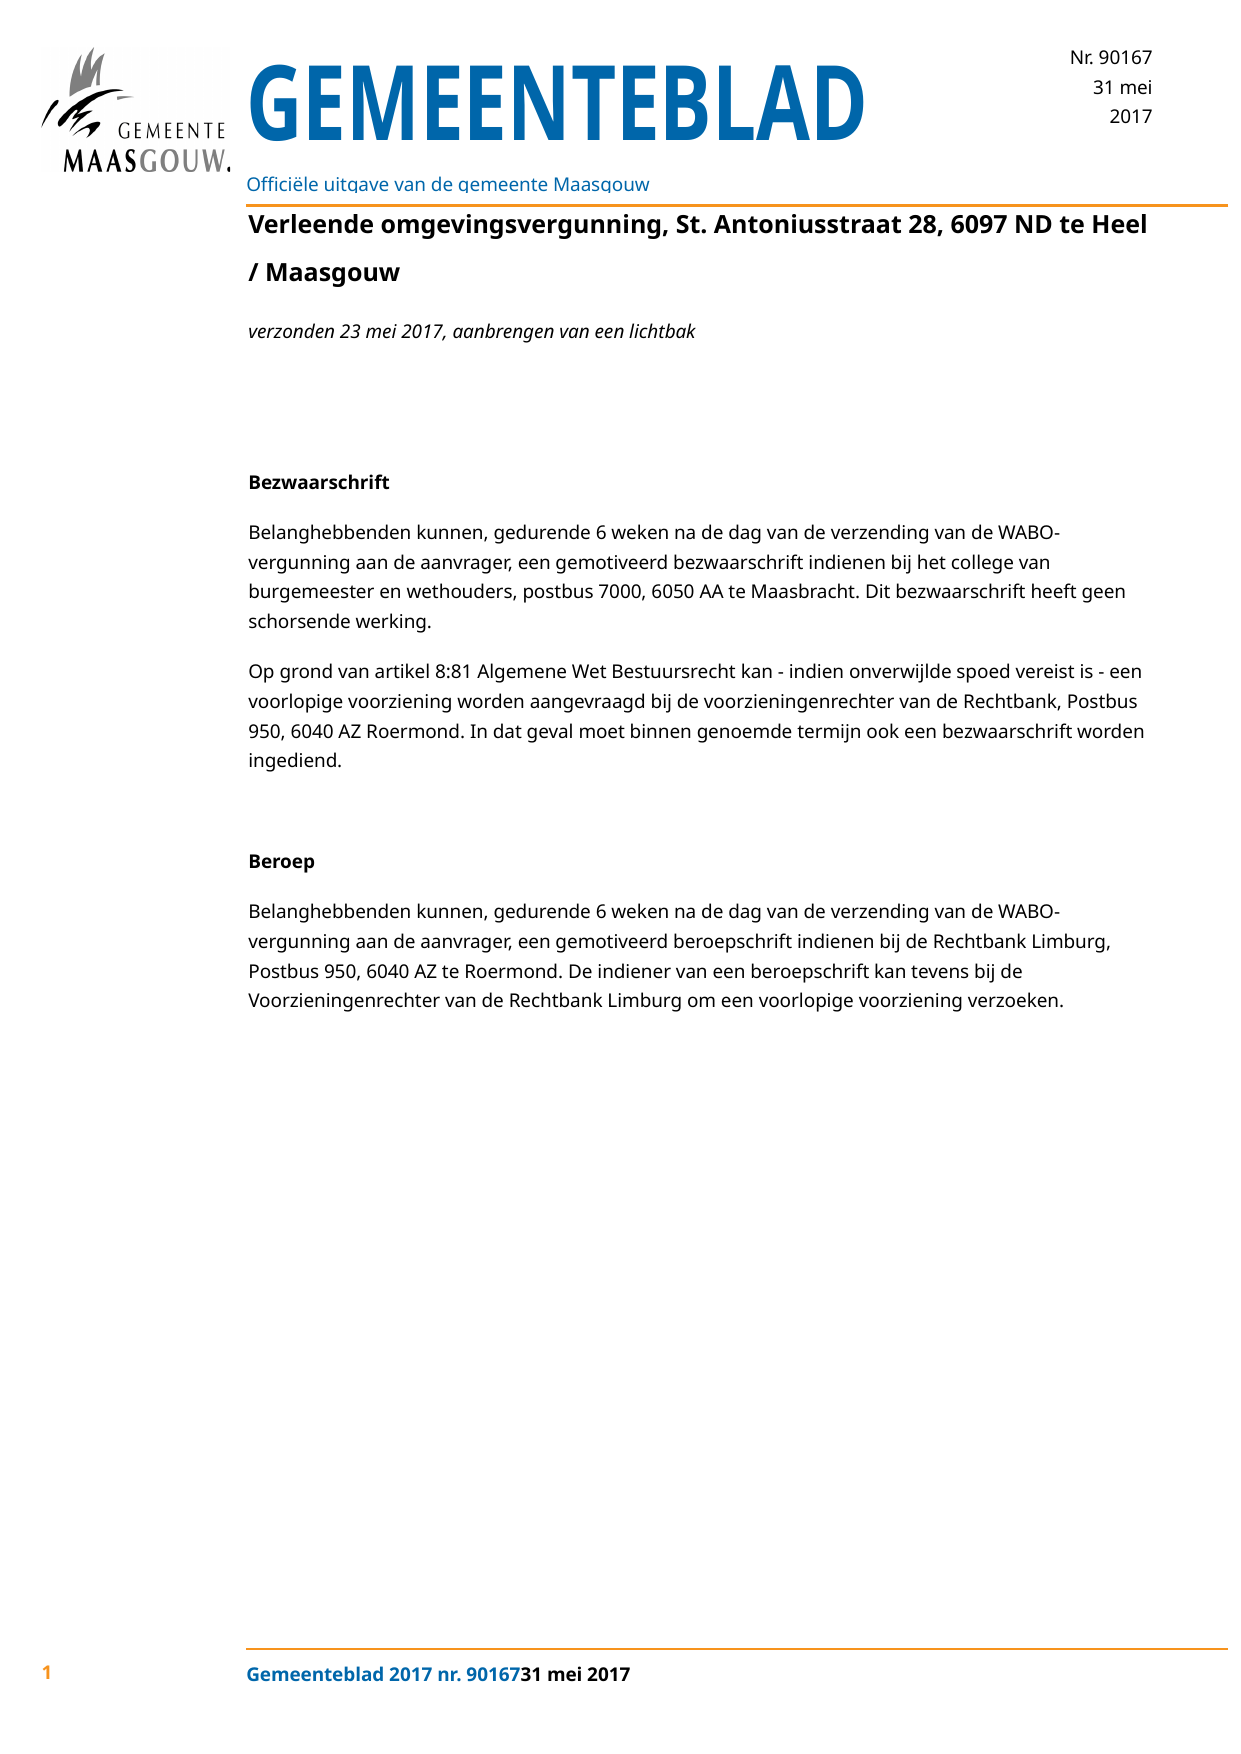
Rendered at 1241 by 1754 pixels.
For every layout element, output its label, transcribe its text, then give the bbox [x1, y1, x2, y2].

text Bezwaarschrift [248, 469, 1152, 495]
text Belanghebbenden kunnen, gedurende 6 weken na de dag van de verzending van de WABO-vergunning aan de aanvrager, een gemotiveerd bezwaarschrift indienen bij het college van burgemeester en wethouders, postbus 7000, 6050 AA te Maasbracht. Dit bezwaarschrift heeft geen schorsende werking. [248, 519, 1152, 634]
text Beroep [248, 848, 1152, 874]
picture [41, 47, 231, 172]
text verzonden 23 mei 2017, aanbrengen van een lichtbak [248, 318, 1152, 344]
text Op grond van artikel 8:81 Algemene Wet Bestuursrecht kan - indien onverwijlde spoed vereist is - een voorlopige voorziening worden aangevraagd bij de voorzieningenrechter van de Rechtbank, Postbus 950, 6040 AZ Roermond. In dat geval moet binnen genoemde termijn ook een bezwaarschrift worden ingediend. [248, 659, 1152, 773]
text Verleende omgevingsvergunning, St. Antoniusstraat 28, 6097 ND te Heel / Maasgouw [248, 207, 1152, 288]
text Belanghebbenden kunnen, gedurende 6 weken na de dag van de verzending van de WABO-vergunning aan de aanvrager, een gemotiveerd beroepschrift indienen bij de Rechtbank Limburg, Postbus 950, 6040 AZ te Roermond. De indiener van een beroepschrift kan tevens bij de Voorzieningenrechter van de Rechtbank Limburg om een voorlopige voorziening verzoeken. [248, 899, 1152, 1013]
